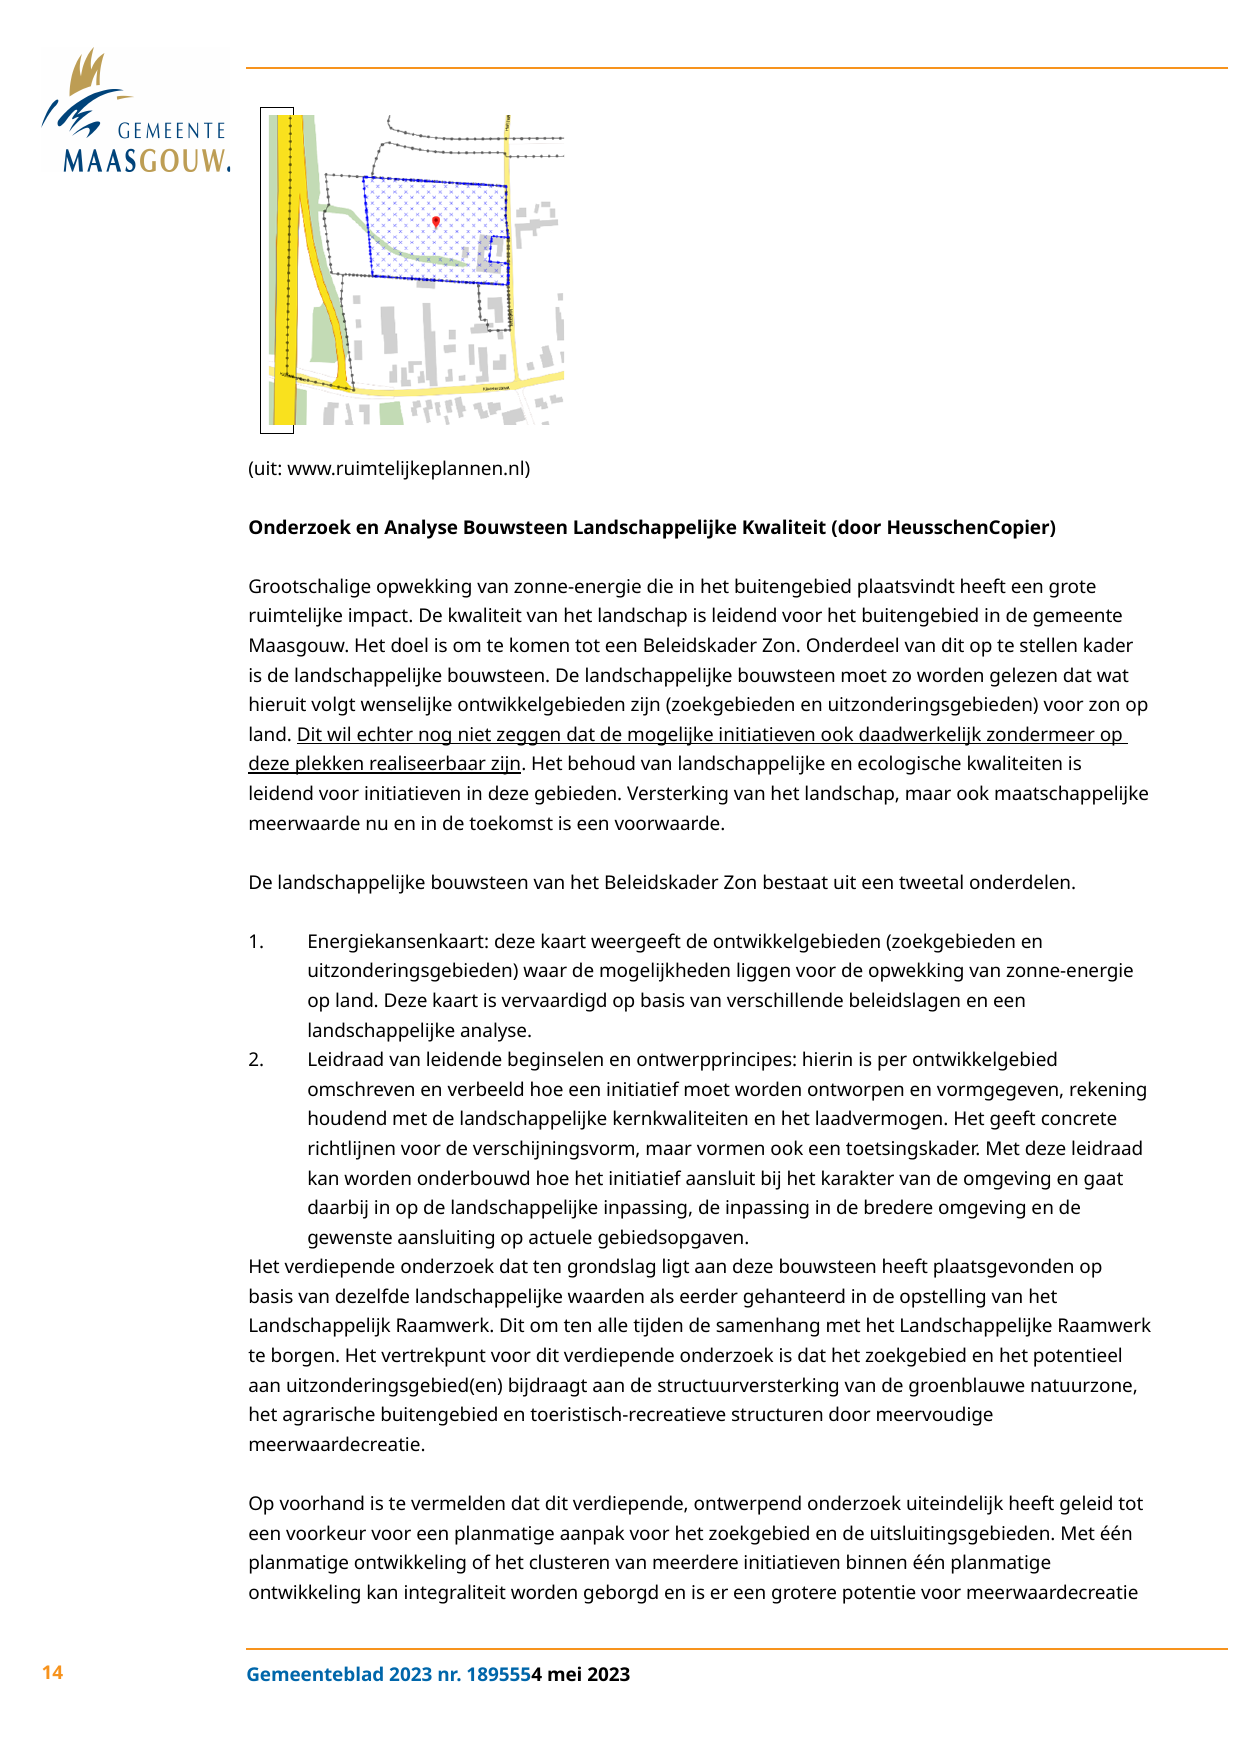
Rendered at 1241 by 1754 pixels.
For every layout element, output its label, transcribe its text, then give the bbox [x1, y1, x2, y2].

text Het verdiepende onderzoek dat ten grondslag ligt aan deze bouwsteen heeft plaatsgevonden op basis van dezelfde landschappelijke waarden als eerder gehanteerd in de opstelling van het Landschappelijk Raamwerk. Dit om ten alle tijden de samenhang met het Landschappelijke Raamwerk te borgen. Het vertrekpunt voor dit verdiepende onderzoek is dat het zoekgebied en het potentieel aan uitzonderingsgebied(en) bijdraagt aan de structuurversterking van de groenblauwe natuurzone, het agrarische buitengebied en toeristisch-recreatieve structuren door meervoudige meerwaardecreatie. [248, 1253, 1152, 1457]
text Onderzoek en Analyse Bouwsteen Landschappelijke Kwaliteit (door HeusschenCopier) [248, 514, 1152, 540]
list Leidraad van leidende beginselen en ontwerpprincipes: hierin is per ontwikkelgebied omschreven en verbeeld hoe een initiatief moet worden ontworpen en vormgegeven, rekening houdend met de landschappelijke kernkwaliteiten en het laadvermogen. Het geeft concrete richtlijnen voor de verschijningsvorm, maar vormen ook een toetsingskader. Met deze leidraad kan worden onderbouwd hoe het initiatief aansluit bij het karakter van de omgeving en gaat daarbij in op de landschappelijke inpassing, de inpassing in de bredere omgeving en de gewenste aansluiting op actuele gebiedsopgaven. [248, 1046, 1152, 1250]
text (uit: www.ruimtelijkeplannen.nl) [248, 455, 1152, 481]
picture [41, 47, 231, 172]
picture [268, 115, 565, 425]
list Energiekansenkaart: deze kaart weergeeft de ontwikkelgebieden (zoekgebieden en uitzonderingsgebieden) waar de mogelijkheden liggen voor de opwekking van zonne-energie op land. Deze kaart is vervaardigd op basis van verschillende beleidslagen en een landschappelijke analyse. [248, 928, 1152, 1043]
text De landschappelijke bouwsteen van het Beleidskader Zon bestaat uit een tweetal onderdelen. [248, 869, 1152, 895]
text Op voorhand is te vermelden dat dit verdiepende, ontwerpend onderzoek uiteindelijk heeft geleid tot een voorkeur voor een planmatige aanpak voor het zoekgebied en de uitsluitingsgebieden. Met één planmatige ontwikkeling of het clusteren van meerdere initiatieven binnen één planmatige ontwikkeling kan integraliteit worden geborgd en is er een grotere potentie voor meerwaardecreatie [248, 1490, 1152, 1605]
text Grootschalige opwekking van zonne-energie die in het buitengebied plaatsvindt heeft een grote ruimtelijke impact. De kwaliteit van het landschap is leidend voor het buitengebied in de gemeente Maasgouw. Het doel is om te komen tot een Beleidskader Zon. Onderdeel van dit op te stellen kader is de landschappelijke bouwsteen. De landschappelijke bouwsteen moet zo worden gelezen dat wat hieruit volgt wenselijke ontwikkelgebieden zijn (zoekgebieden en uitzonderingsgebieden) voor zon op land. Dit wil echter nog niet zeggen dat de mogelijke initiatieven ook daadwerkelijk zondermeer op deze plekken realiseerbaar zijn. Het behoud van landschappelijke en ecologische kwaliteiten is leidend voor initiatieven in deze gebieden. Versterking van het landschap, maar ook maatschappelijke meerwaarde nu en in de toekomst is een voorwaarde. [248, 573, 1152, 836]
